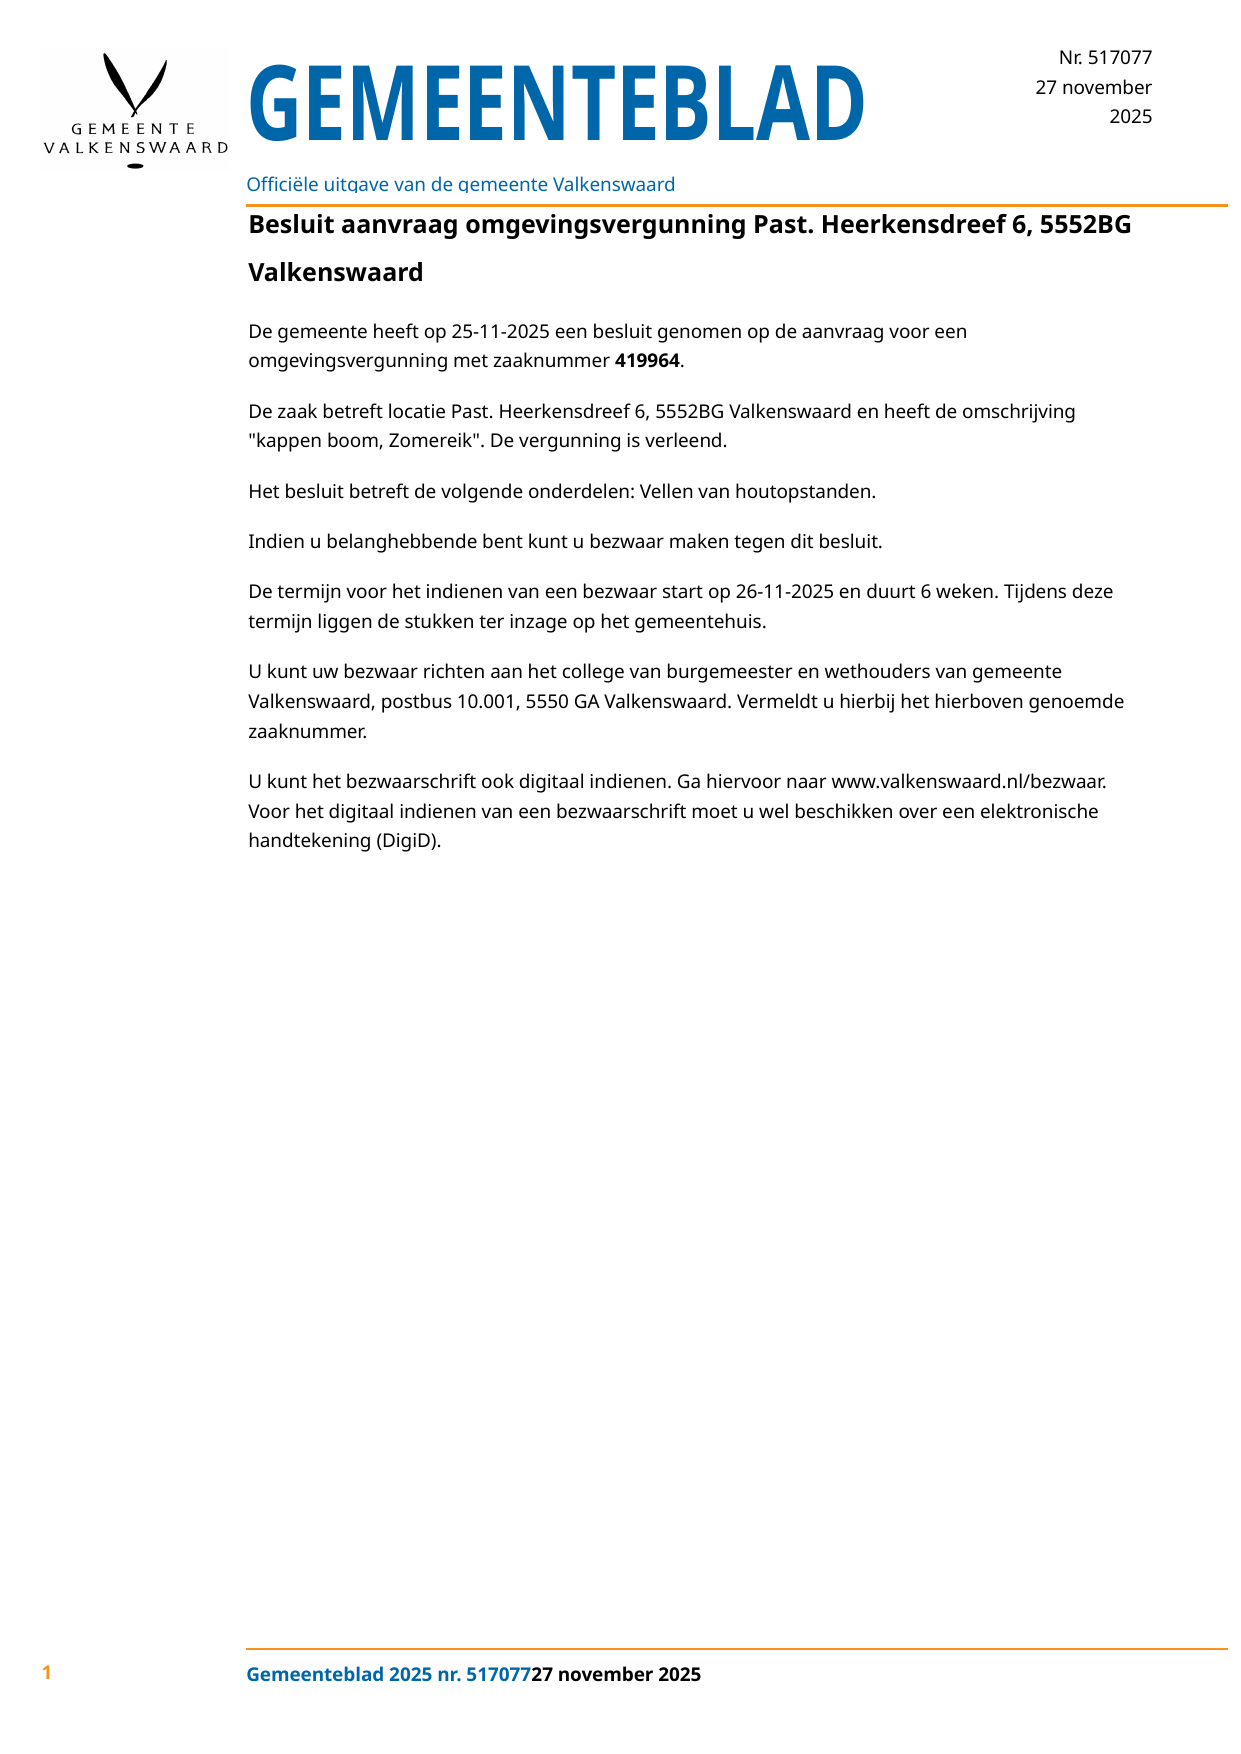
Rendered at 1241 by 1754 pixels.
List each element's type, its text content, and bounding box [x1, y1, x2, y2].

text Het besluit betreft de volgende onderdelen: Vellen van houtopstanden. [248, 478, 1152, 504]
text U kunt uw bezwaar richten aan het college van burgemeester en wethouders van gemeente Valkenswaard, postbus 10.001, 5550 GA Valkenswaard. Vermeldt u hierbij het hierboven genoemde zaaknummer. [248, 659, 1152, 744]
text De zaak betreft locatie Past. Heerkensdreef 6, 5552BG Valkenswaard en heeft de omschrijving "kappen boom, Zomereik". De vergunning is verleend. [248, 398, 1152, 453]
text U kunt het bezwaarschrift ook digitaal indienen. Ga hiervoor naar www.valkenswaard.nl/bezwaar. Voor het digitaal indienen van een bezwaarschrift moet u wel beschikken over een elektronische handtekening (DigiD). [248, 768, 1152, 853]
text De termijn voor het indienen van een bezwaar start op 26-11-2025 en duurt 6 weken. Tijdens deze termijn liggen de stukken ter inzage op het gemeentehuis. [248, 579, 1152, 634]
text Indien u belanghebbende bent kunt u bezwaar maken tegen dit besluit. [248, 528, 1152, 554]
picture [41, 47, 231, 172]
text De gemeente heeft op 25-11-2025 een besluit genomen op de aanvraag voor een omgevingsvergunning met zaaknummer 419964. [248, 318, 1152, 373]
text Besluit aanvraag omgevingsvergunning Past. Heerkensdreef 6, 5552BG Valkenswaard [248, 207, 1152, 288]
